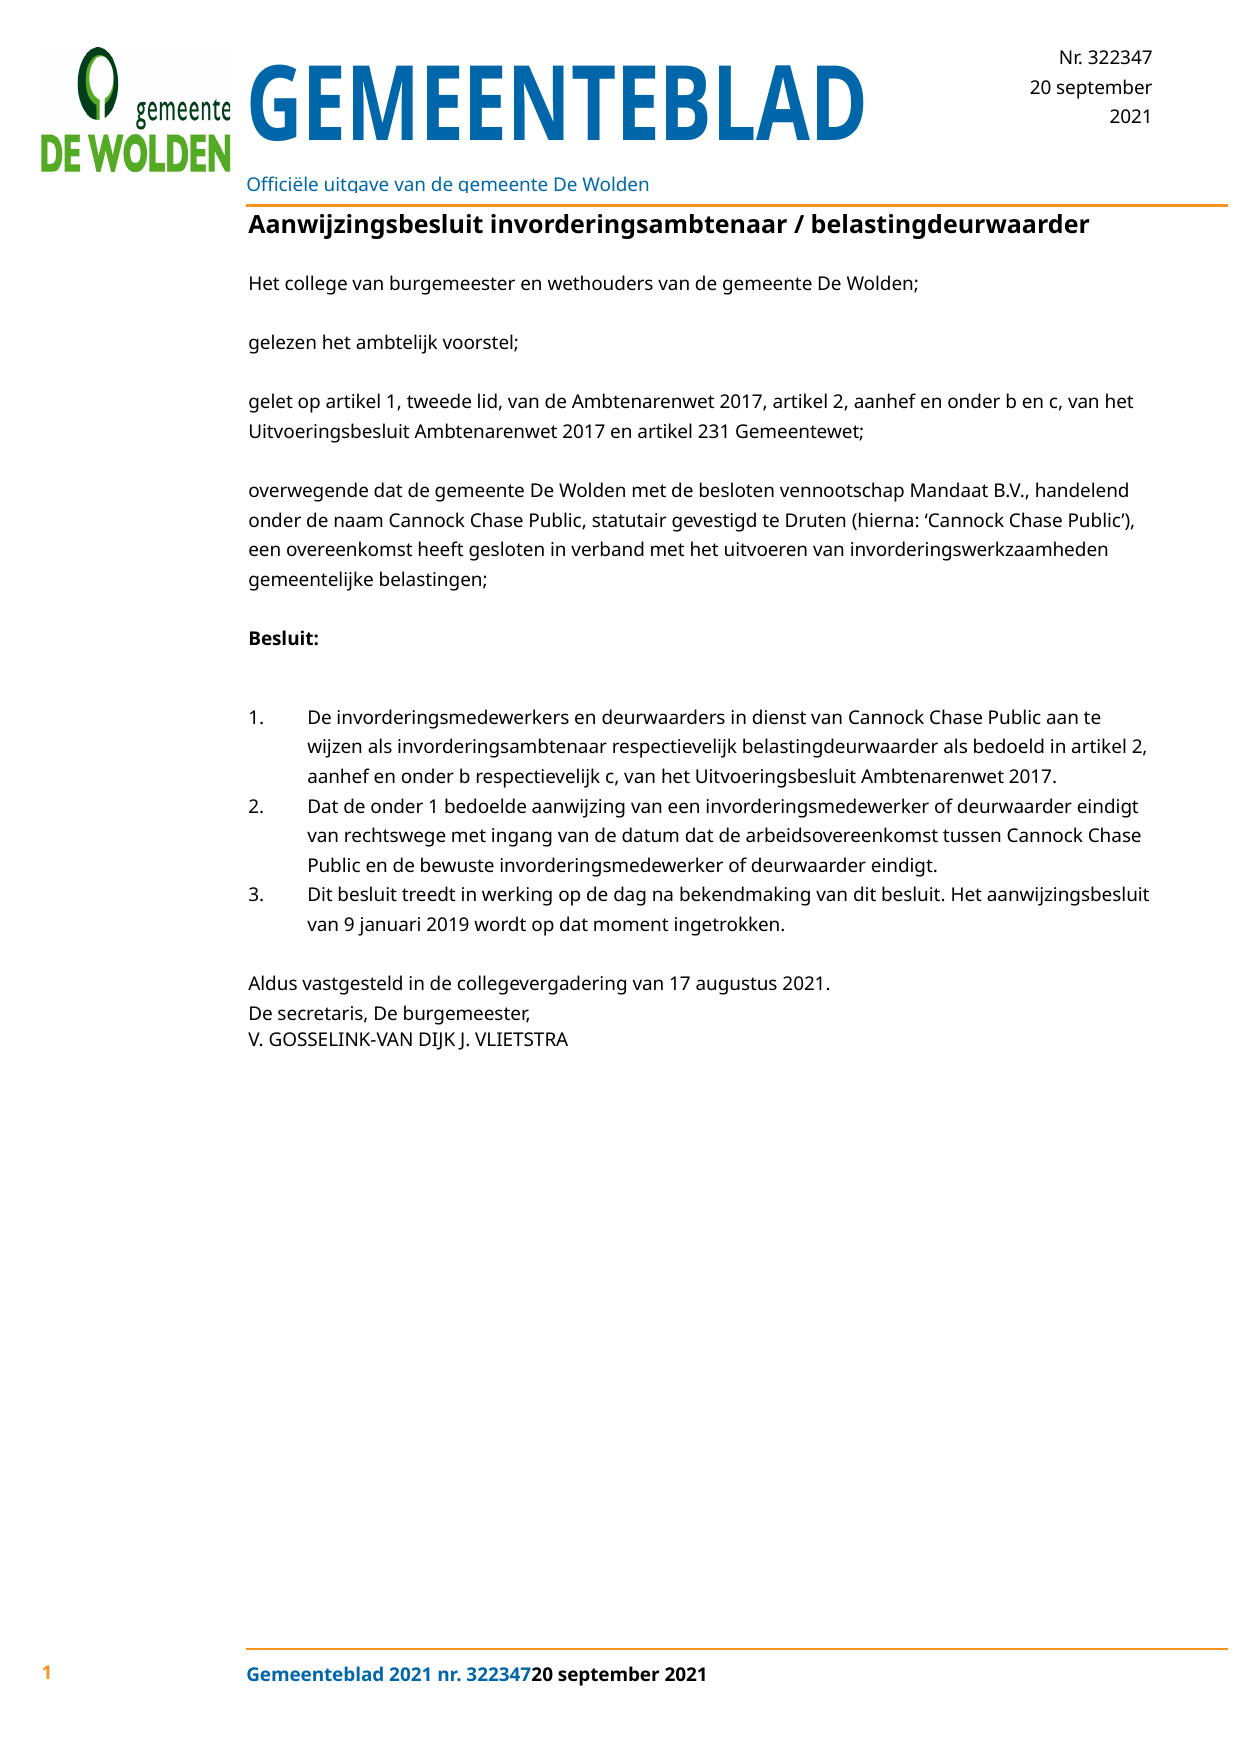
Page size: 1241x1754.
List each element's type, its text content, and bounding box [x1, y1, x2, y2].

text gelezen het ambtelijk voorstel; [248, 329, 1152, 355]
picture [41, 47, 231, 172]
list Dat de onder 1 bedoelde aanwijzing van een invorderingsmedewerker of deurwaarder eindigt van rechtswege met ingang van de datum dat de arbeidsovereenkomst tussen Cannock Chase Public en de bewuste invorderingsmedewerker of deurwaarder eindigt. [248, 793, 1152, 878]
list De invorderingsmedewerkers en deurwaarders in dienst van Cannock Chase Public aan te wijzen als invorderingsambtenaar respectievelijk belastingdeurwaarder als bedoeld in artikel 2, aanhef en onder b respectievelijk c, van het Uitvoeringsbesluit Ambtenarenwet 2017. [248, 704, 1152, 789]
list Dit besluit treedt in werking op de dag na bekendmaking van dit besluit. Het aanwijzingsbesluit van 9 januari 2019 wordt op dat moment ingetrokken. [248, 882, 1152, 937]
text Aldus vastgesteld in de collegevergadering van 17 augustus 2021. [248, 970, 1152, 996]
text Het college van burgemeester en wethouders van de gemeente De Wolden; [248, 270, 1152, 296]
text Besluit: [248, 625, 1152, 651]
text overwegende dat de gemeente De Wolden met de besloten vennootschap Mandaat B.V., handelend onder de naam Cannock Chase Public, statutair gevestigd te Druten (hierna: ‘Cannock Chase Public’), een overeenkomst heeft gesloten in verband met het uitvoeren van invorderingswerkzaamheden gemeentelijke belastingen; [248, 477, 1152, 592]
text V. GOSSELINK-VAN DIJK J. VLIETSTRA [248, 1026, 1152, 1051]
text gelet op artikel 1, tweede lid, van de Ambtenarenwet 2017, artikel 2, aanhef en onder b en c, van het Uitvoeringsbesluit Ambtenarenwet 2017 en artikel 231 Gemeentewet; [248, 389, 1152, 444]
text De secretaris, De burgemeester, [248, 1000, 1152, 1026]
text Aanwijzingsbesluit invorderingsambtenaar / belastingdeurwaarder [248, 207, 1152, 241]
